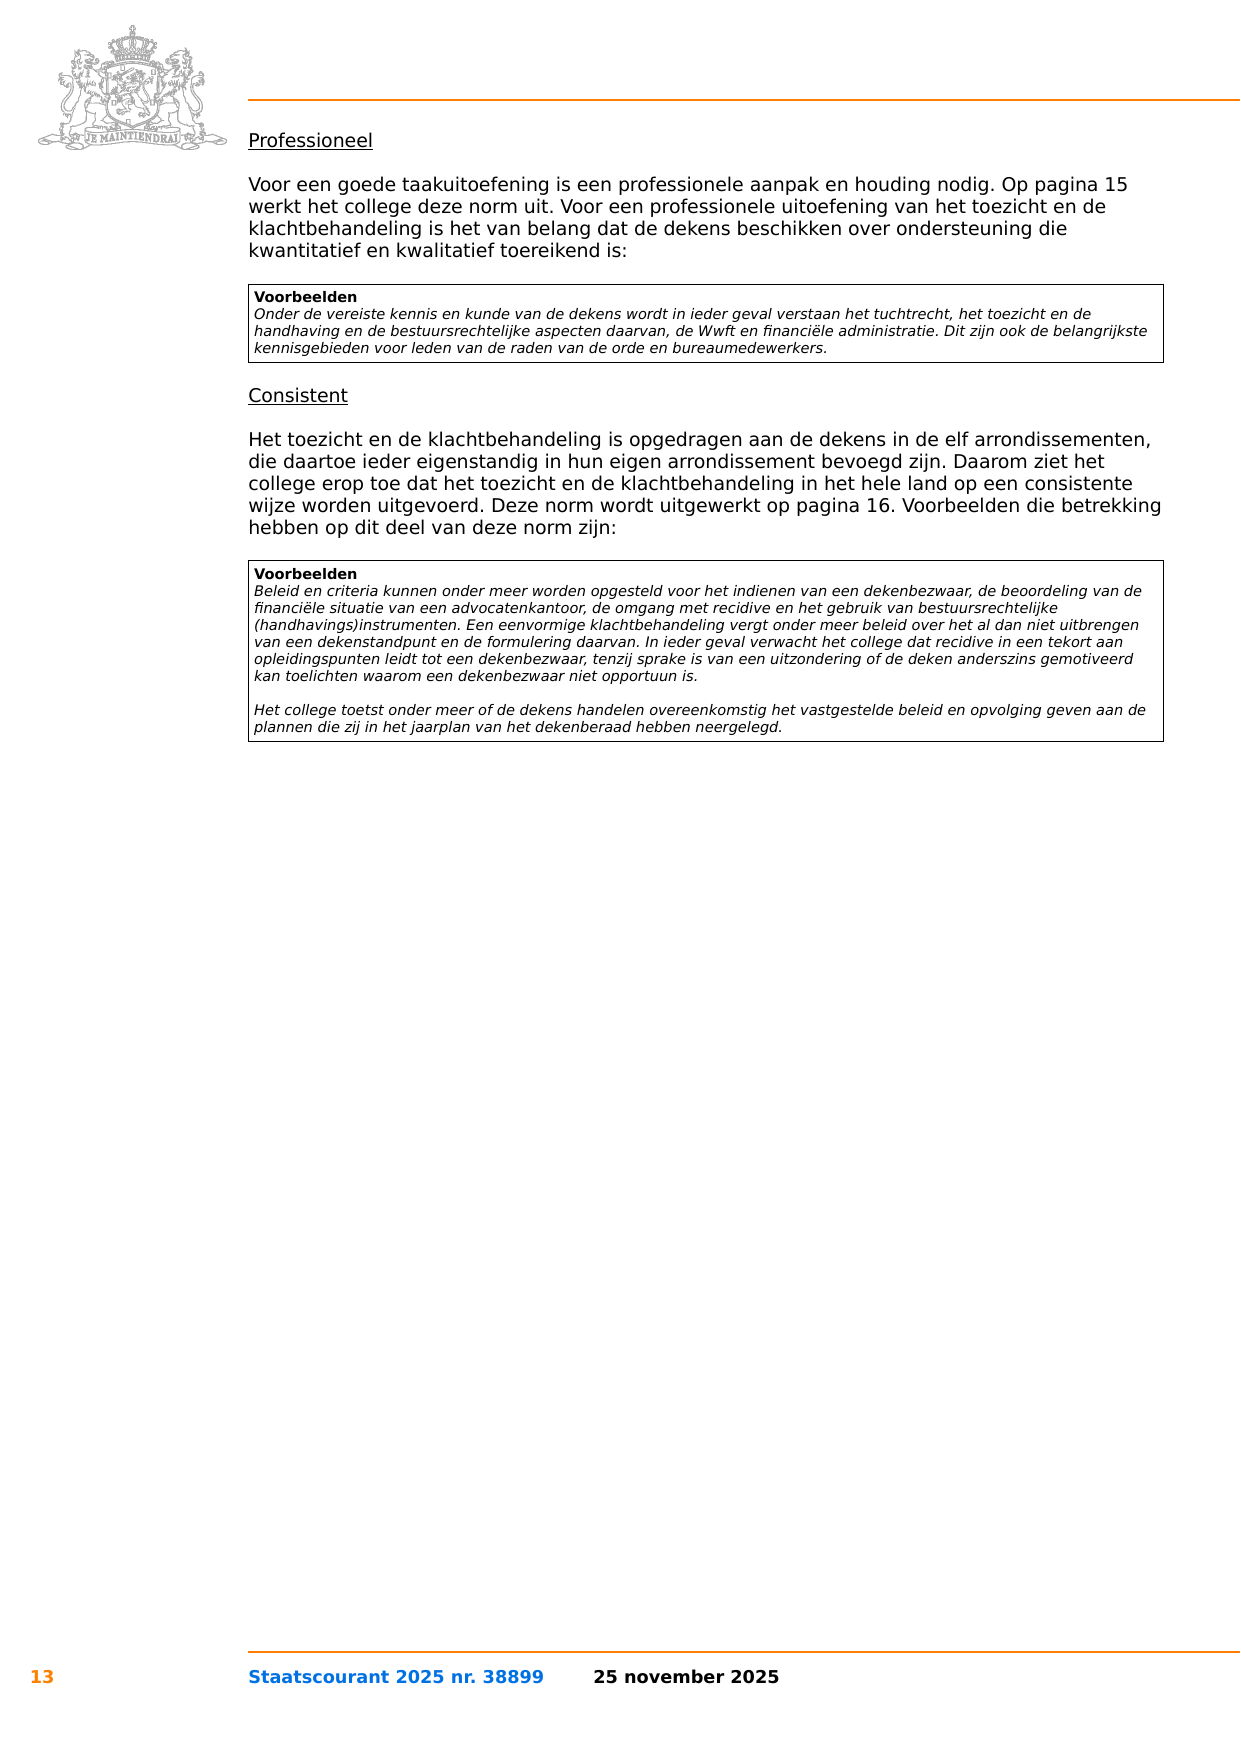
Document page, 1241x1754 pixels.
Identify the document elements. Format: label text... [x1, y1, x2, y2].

table_header Voorbeelden Beleid en criteria kunnen onder meer worden opgesteld voor het indienen van een dekenbezwaar, de beoordeling van de financiële situatie van een advocatenkantoor, de omgang met recidive en het gebruik van bestuursrechtelijke (handhavings)instrumenten. Een eenvormige klachtbehandeling vergt onder meer beleid over het al dan niet uitbrengen van een dekenstandpunt en de formulering daarvan. In ieder geval verwacht het college dat recidive in een tekort aan opleidingspunten leidt tot een dekenbezwaar, tenzij sprake is van een uitzondering of de deken anderszins gemotiveerd kan toelichten waarom een dekenbezwaar niet opportuun is. [249, 561, 1163, 685]
table_cell Het college toetst onder meer of de dekens handelen overeenkomstig het vastgestelde beleid en opvolging geven aan de plannen die zij in het jaarplan van het dekenberaad hebben neergelegd. [249, 702, 1163, 741]
subtitle Consistent [248, 385, 1163, 407]
text Voor een goede taakuitoefening is een professionele aanpak en houding nodig. Op pagina 15 werkt het college deze norm uit. Voor een professionele uitoefening van het toezicht en de klachtbehandeling is het van belang dat de dekens beschikken over ondersteuning die kwantitatief en kwalitatief toereikend is: [248, 174, 1163, 262]
table_header Voorbeelden Onder de vereiste kennis en kunde van de dekens wordt in ieder geval verstaan het tuchtrecht, het toezicht en de handhaving en de bestuursrechtelijke aspecten daarvan, de Wwft en financiële administratie. Dit zijn ook de belangrijkste kennisgebieden voor leden van de raden van de orde en bureaumedewerkers. [249, 285, 1163, 362]
table_cell [249, 685, 1163, 702]
subtitle Professioneel [248, 130, 1163, 152]
text Het toezicht en de klachtbehandeling is opgedragen aan de dekens in de elf arrondissementen, die daartoe ieder eigenstandig in hun eigen arrondissement bevoegd zijn. Daarom ziet het college erop toe dat het toezicht en de klachtbehandeling in het hele land op een consistente wijze worden uitgevoerd. Deze norm wordt uitgewerkt op pagina 16. Voorbeelden die betrekking hebben op dit deel van deze norm zijn: [248, 429, 1163, 538]
picture [38, 25, 227, 150]
